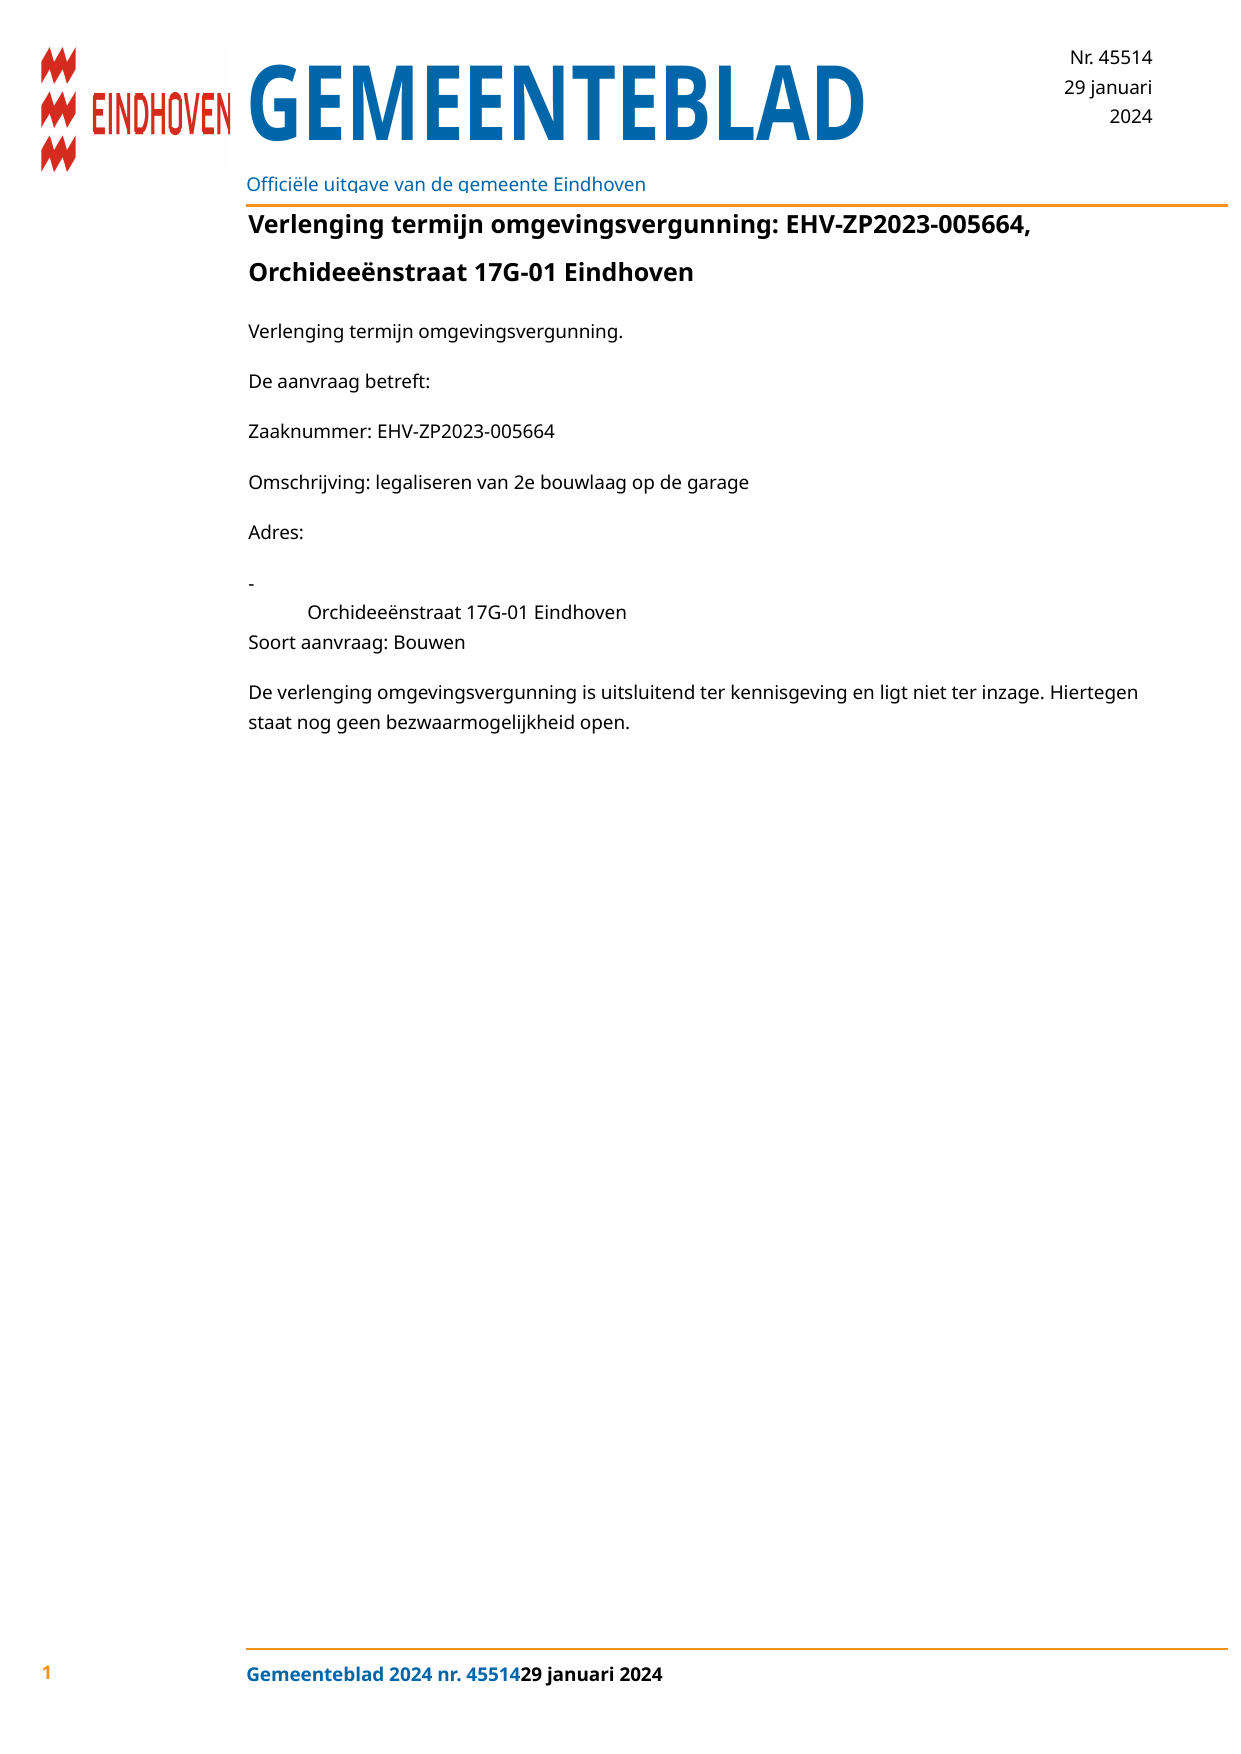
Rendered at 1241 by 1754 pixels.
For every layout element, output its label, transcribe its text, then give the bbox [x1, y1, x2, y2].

picture [41, 47, 231, 172]
list Orchideeënstraat 17G-01 Eindhoven [248, 599, 1152, 625]
text Verlenging termijn omgevingsvergunning: EHV-ZP2023-005664, Orchideeënstraat 17G-01 Eindhoven [248, 207, 1152, 288]
text Zaaknummer: EHV-ZP2023-005664 [248, 419, 1152, 444]
text Verlenging termijn omgevingsvergunning. [248, 318, 1152, 344]
text De verlenging omgevingsvergunning is uitsluitend ter kennisgeving en ligt niet ter inzage. Hiertegen staat nog geen bezwaarmogelijkheid open. [248, 679, 1152, 735]
text Adres: [248, 519, 1152, 545]
text Soort aanvraag: Bouwen [248, 629, 1152, 655]
text De aanvraag betreft: [248, 368, 1152, 394]
text Omschrijving: legaliseren van 2e bouwlaag op de garage [248, 469, 1152, 495]
